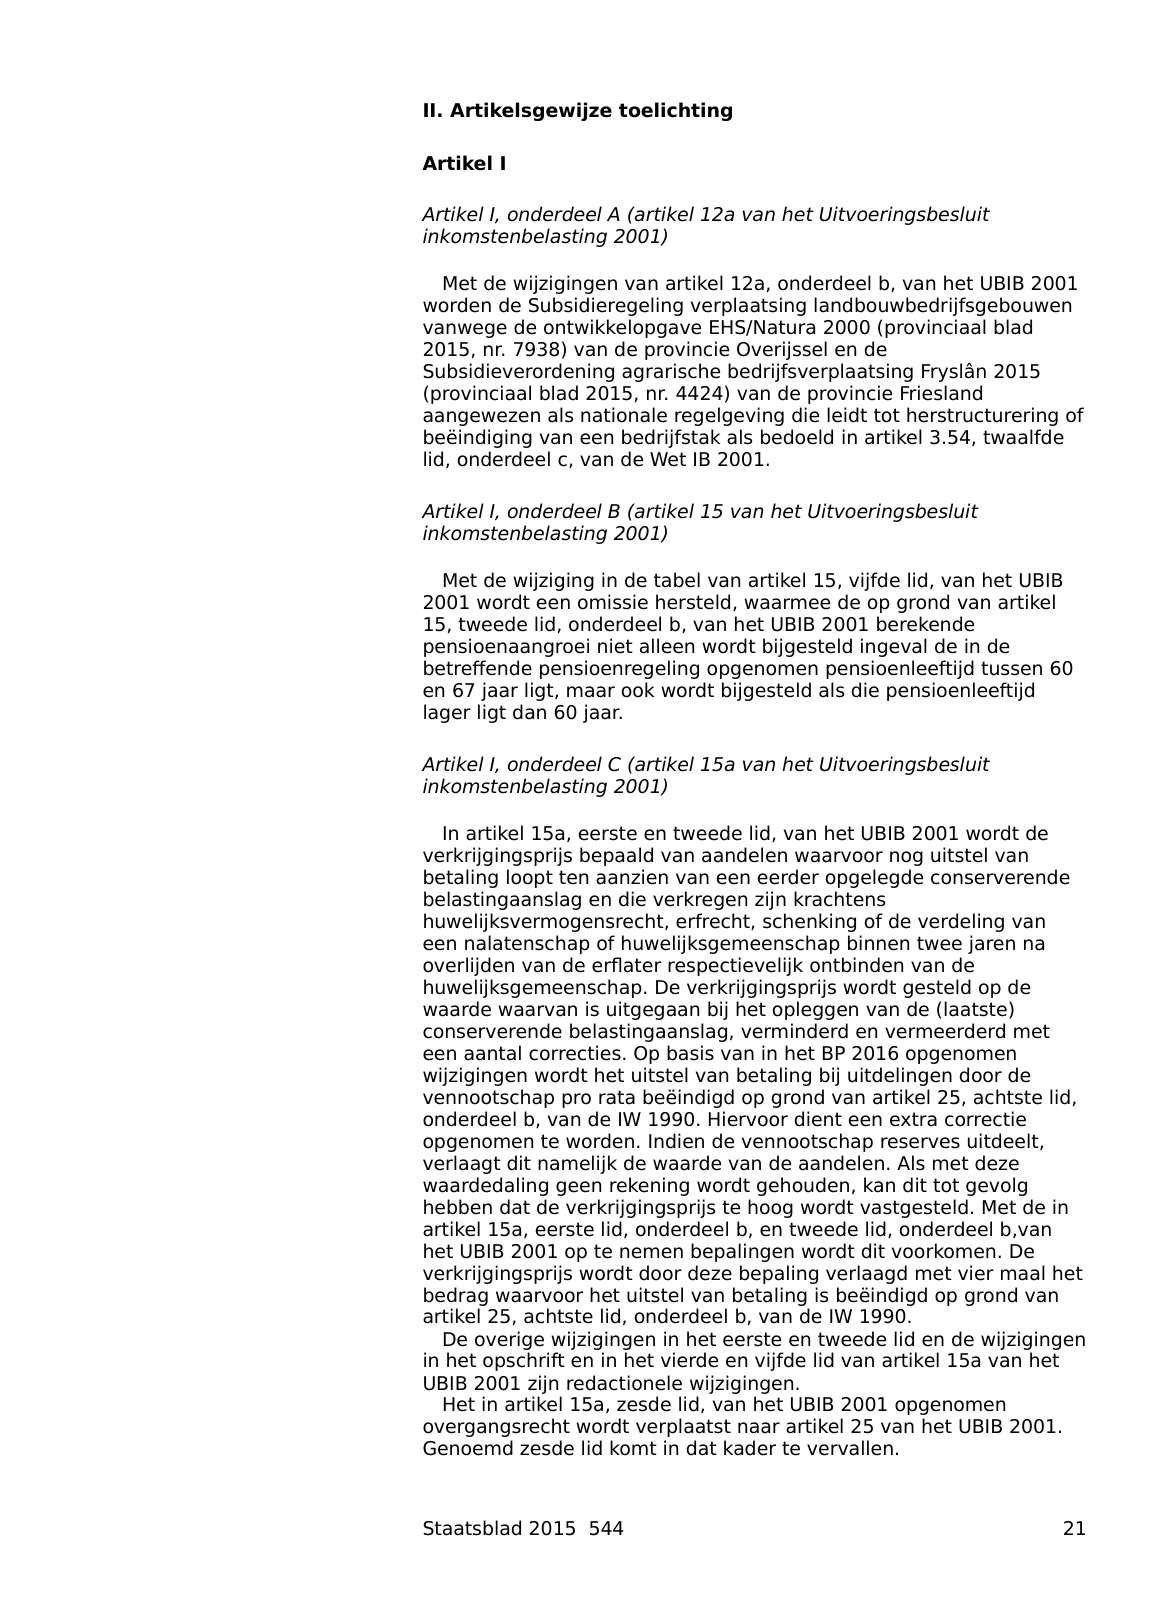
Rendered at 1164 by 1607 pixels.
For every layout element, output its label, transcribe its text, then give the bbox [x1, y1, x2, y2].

text In artikel 15a, eerste en tweede lid, van het UBIB 2001 wordt de verkrijgingsprijs bepaald van aandelen waarvoor nog uitstel van betaling loopt ten aanzien van een eerder opgelegde conserverende belastingaanslag en die verkregen zijn krachtens huwelijksvermogensrecht, erfrecht, schenking of de verdeling van een nalatenschap of huwelijksgemeenschap binnen twee jaren na overlijden van de erflater respectievelijk ontbinden van de huwelijksgemeenschap. De verkrijgingsprijs wordt gesteld op de waarde waarvan is uitgegaan bij het opleggen van de (laatste) conserverende belastingaanslag, verminderd en vermeerderd met een aantal correcties. Op basis van in het BP 2016 opgenomen wijzigingen wordt het uitstel van betaling bij uitdelingen door de vennootschap pro rata beëindigd op grond van artikel 25, achtste lid, onderdeel b, van de IW 1990. Hiervoor dient een extra correctie opgenomen te worden. Indien de vennootschap reserves uitdeelt, verlaagt dit namelijk de waarde van de aandelen. Als met deze waardedaling geen rekening wordt gehouden, kan dit tot gevolg hebben dat de verkrijgingsprijs te hoog wordt vastgesteld. Met de in artikel 15a, eerste lid, onderdeel b, en tweede lid, onderdeel b,van het UBIB 2001 op te nemen bepalingen wordt dit voorkomen. De verkrijgingsprijs wordt door deze bepaling verlaagd met vier maal het bedrag waarvoor het uitstel van betaling is beëindigd op grond van artikel 25, achtste lid, onderdeel b, van de IW 1990. [422, 823, 1087, 1328]
text De overige wijzigingen in het eerste en tweede lid en de wijzigingen in het opschrift en in het vierde en vijfde lid van artikel 15a van het UBIB 2001 zijn redactionele wijzigingen. [422, 1328, 1087, 1394]
subtitle Artikel I, onderdeel C (artikel 15a van het Uitvoeringsbesluit inkomstenbelasting 2001) [422, 754, 1087, 798]
subtitle Artikel I, onderdeel A (artikel 12a van het Uitvoeringsbesluit inkomstenbelasting 2001) [422, 204, 1087, 248]
text Het in artikel 15a, zesde lid, van het UBIB 2001 opgenomen overgangsrecht wordt verplaatst naar artikel 25 van het UBIB 2001. Genoemd zesde lid komt in dat kader te vervallen. [422, 1394, 1087, 1460]
subtitle II. Artikelsgewijze toelichting [422, 100, 1087, 122]
subtitle Artikel I, onderdeel B (artikel 15 van het Uitvoeringsbesluit inkomstenbelasting 2001) [422, 501, 1087, 545]
subtitle Artikel I [422, 152, 1087, 174]
text Met de wijziging in de tabel van artikel 15, vijfde lid, van het UBIB 2001 wordt een omissie hersteld, waarmee de op grond van artikel 15, tweede lid, onderdeel b, van het UBIB 2001 berekende pensioenaangroei niet alleen wordt bijgesteld ingeval de in de betreffende pensioenregeling opgenomen pensioenleeftijd tussen 60 en 67 jaar ligt, maar ook wordt bijgesteld als die pensioenleeftijd lager ligt dan 60 jaar. [422, 570, 1087, 724]
text Met de wijzigingen van artikel 12a, onderdeel b, van het UBIB 2001 worden de Subsidieregeling verplaatsing landbouwbedrijfsgebouwen vanwege de ontwikkelopgave EHS/Natura 2000 (provinciaal blad 2015, nr. 7938) van de provincie Overijssel en de Subsidieverordening agrarische bedrijfsverplaatsing Fryslân 2015 (provinciaal blad 2015, nr. 4424) van de provincie Friesland aangewezen als nationale regelgeving die leidt tot herstructurering of beëindiging van een bedrijfstak als bedoeld in artikel 3.54, twaalfde lid, onderdeel c, van de Wet IB 2001. [422, 273, 1087, 471]
